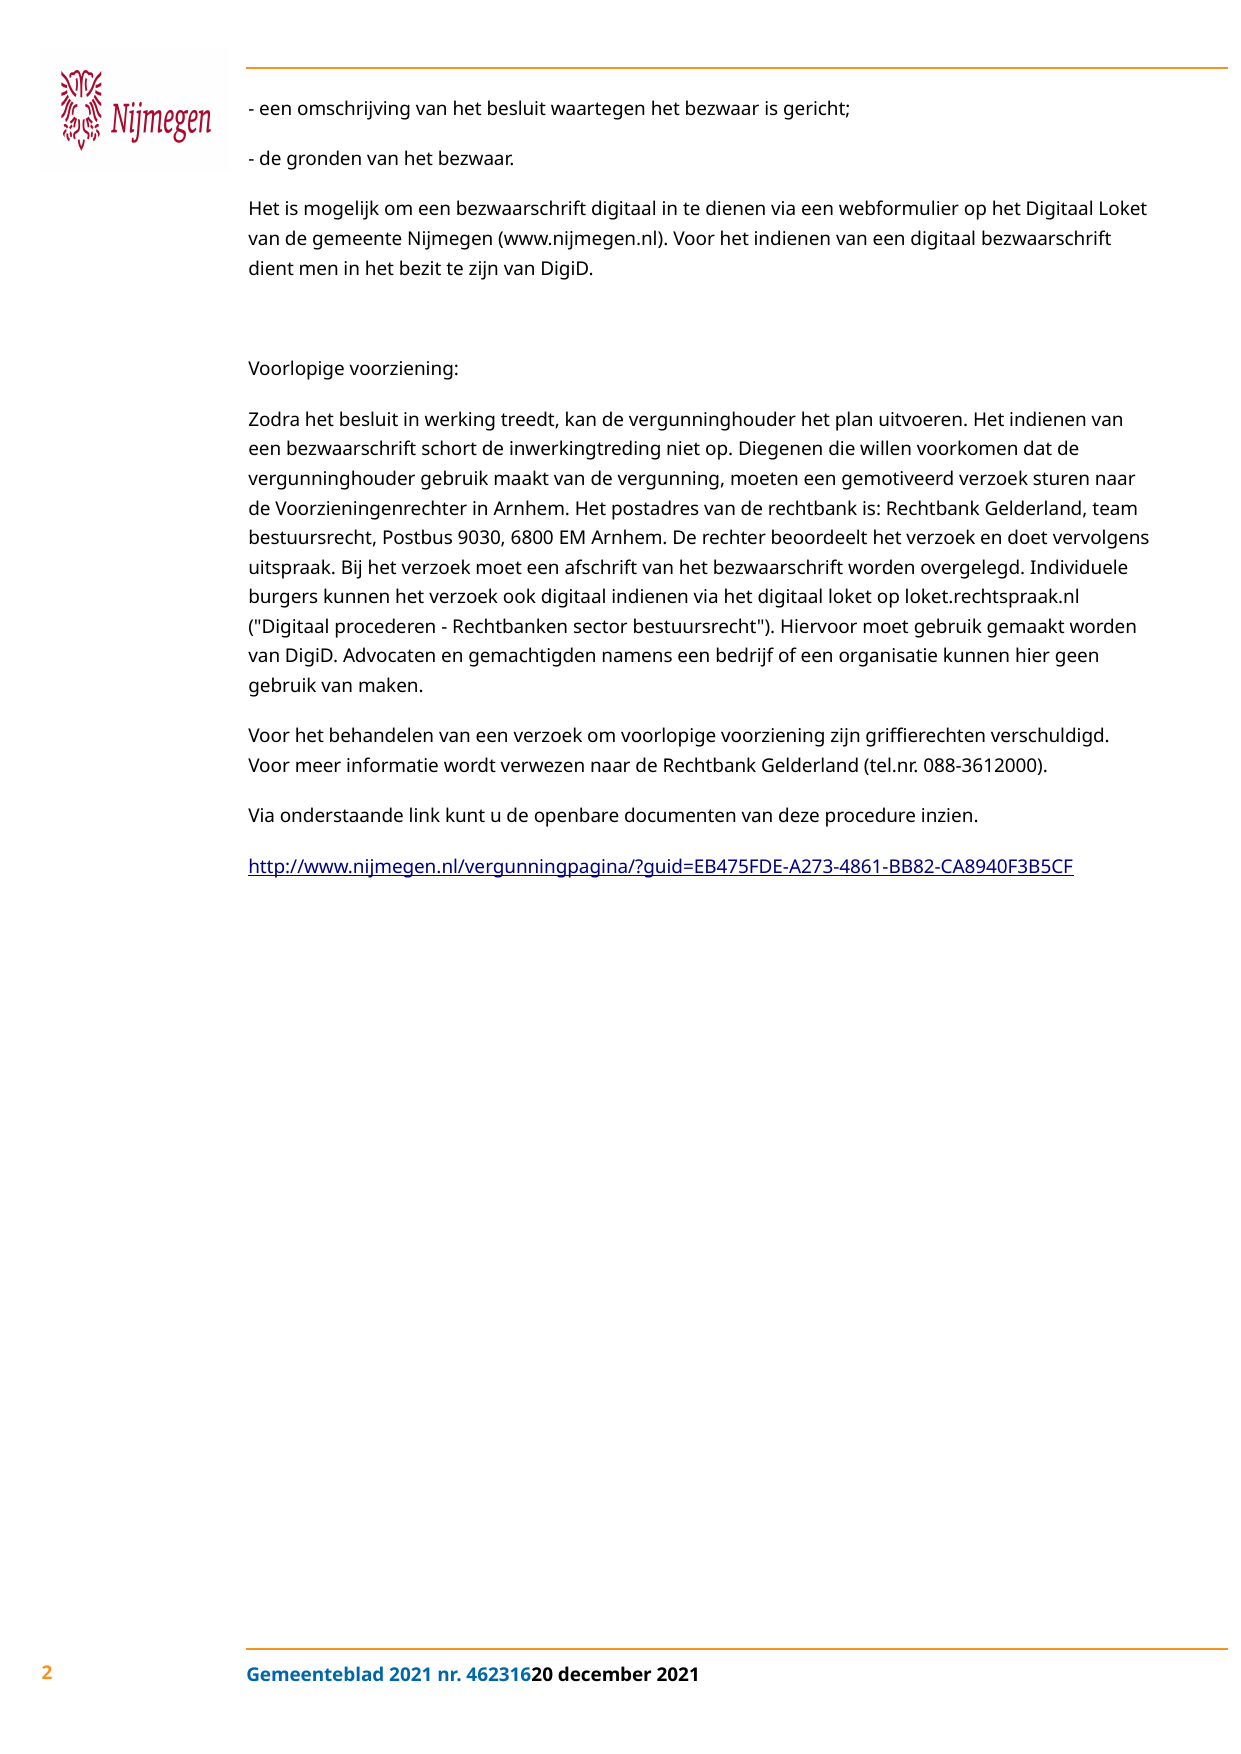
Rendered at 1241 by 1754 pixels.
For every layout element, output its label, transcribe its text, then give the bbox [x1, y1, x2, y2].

text - de gronden van het bezwaar. [248, 145, 1152, 171]
text http://www.nijmegen.nl/vergunningpagina/?guid=EB475FDE-A273-4861-BB82-CA8940F3B5CF [248, 853, 1152, 879]
text - een omschrijving van het besluit waartegen het bezwaar is gericht; [248, 95, 1152, 121]
text Zodra het besluit in werking treedt, kan de vergunninghouder het plan uitvoeren. Het indienen van een bezwaarschrift schort de inwerkingtreding niet op. Diegenen die willen voorkomen dat de vergunninghouder gebruik maakt van de vergunning, moeten een gemotiveerd verzoek sturen naar de Voorzieningenrechter in Arnhem. Het postadres van de rechtbank is: Rechtbank Gelderland, team bestuursrecht, Postbus 9030, 6800 EM Arnhem. De rechter beoordeelt het verzoek en doet vervolgens uitspraak. Bij het verzoek moet een afschrift van het bezwaarschrift worden overgelegd. Individuele burgers kunnen het verzoek ook digitaal indienen via het digitaal loket op loket.rechtspraak.nl ("Digitaal procederen - Rechtbanken sector bestuursrecht"). Hiervoor moet gebruik gemaakt worden van DigiD. Advocaten en gemachtigden namens een bedrijf of een organisatie kunnen hier geen gebruik van maken. [248, 406, 1152, 698]
picture [41, 47, 231, 172]
text Via onderstaande link kunt u de openbare documenten van deze procedure inzien. [248, 803, 1152, 828]
text Voor het behandelen van een verzoek om voorlopige voorziening zijn griffierechten verschuldigd. Voor meer informatie wordt verwezen naar de Rechtbank Gelderland (tel.nr. 088-3612000). [248, 723, 1152, 778]
text Voorlopige voorziening: [248, 356, 1152, 381]
text Het is mogelijk om een bezwaarschrift digitaal in te dienen via een webformulier op het Digitaal Loket van de gemeente Nijmegen (www.nijmegen.nl). Voor het indienen van een digitaal bezwaarschrift dient men in het bezit te zijn van DigiD. [248, 196, 1152, 281]
